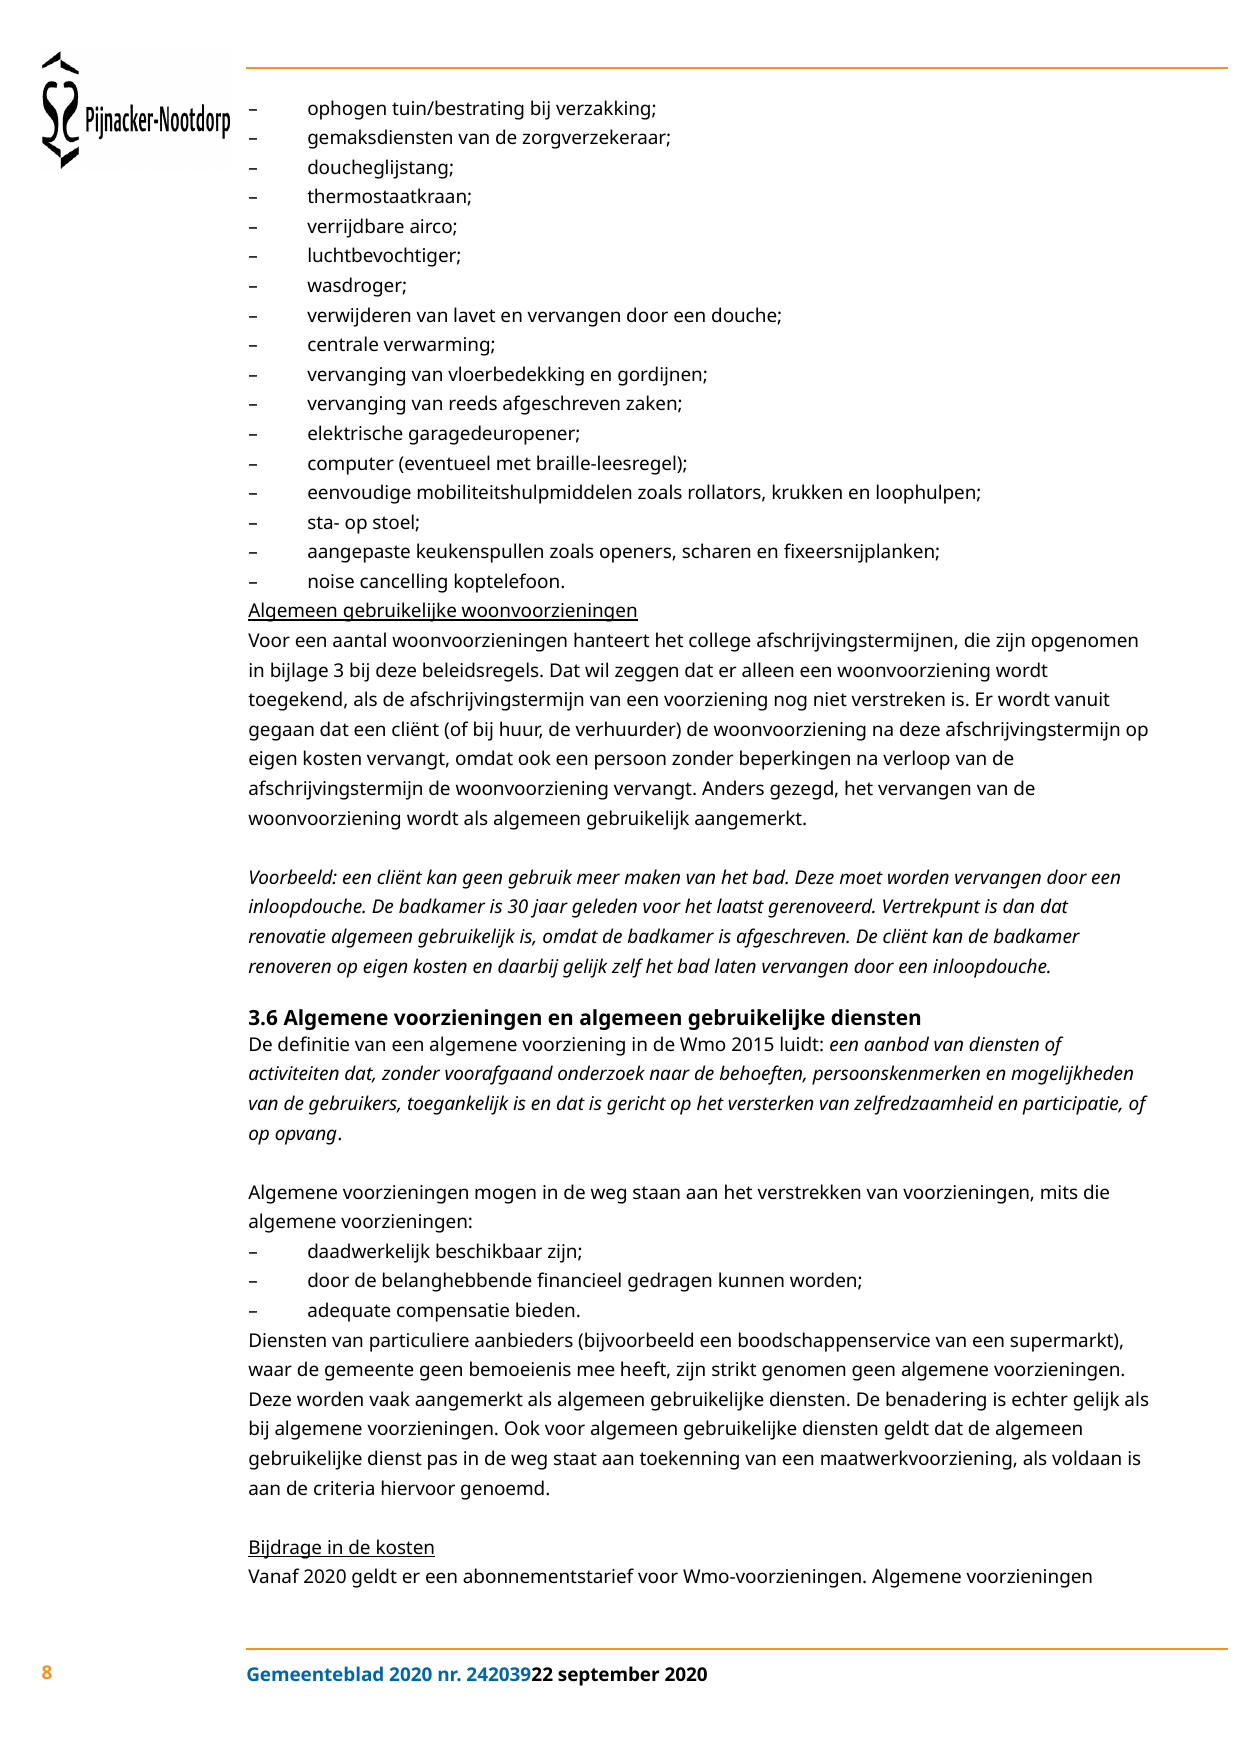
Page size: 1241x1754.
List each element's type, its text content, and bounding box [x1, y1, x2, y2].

list ophogen tuin/bestrating bij verzakking; [248, 95, 1152, 121]
text Diensten van particuliere aanbieders (bijvoorbeeld een boodschappenservice van een supermarkt), waar de gemeente geen bemoeienis mee heeft, zijn strikt genomen geen algemene voorzieningen. Deze worden vaak aangemerkt als algemeen gebruikelijke diensten. De benadering is echter gelijk als bij algemene voorzieningen. Ook voor algemeen gebruikelijke diensten geldt dat de algemeen gebruikelijke dienst pas in de weg staat aan toekenning van een maatwerkvoorziening, als voldaan is aan de criteria hiervoor genoemd. [248, 1327, 1152, 1501]
text Algemeen gebruikelijke woonvoorzieningen [248, 598, 1152, 623]
list adequate compensatie bieden. [248, 1297, 1152, 1323]
list luchtbevochtiger; [248, 243, 1152, 268]
text Voor een aantal woonvoorzieningen hanteert het college afschrijvingstermijnen, die zijn opgenomen in bijlage 3 bij deze beleidsregels. Dat wil zeggen dat er alleen een woonvoorziening wordt toegekend, als de afschrijvingstermijn van een voorziening nog niet verstreken is. Er wordt vanuit gegaan dat een cliënt (of bij huur, de verhuurder) de woonvoorziening na deze afschrijvingstermijn op eigen kosten vervangt, omdat ook een persoon zonder beperkingen na verloop van de afschrijvingstermijn de woonvoorziening vervangt. Anders gezegd, het vervangen van de woonvoorziening wordt als algemeen gebruikelijk aangemerkt. [248, 627, 1152, 831]
text Vanaf 2020 geldt er een abonnementstarief voor Wmo-voorzieningen. Algemene voorzieningen [248, 1563, 1152, 1589]
list daadwerkelijk beschikbaar zijn; [248, 1238, 1152, 1264]
list gemaksdiensten van de zorgverzekeraar; [248, 124, 1152, 150]
list centrale verwarming; [248, 331, 1152, 357]
text Algemene voorzieningen mogen in de weg staan aan het verstrekken van voorzieningen, mits die algemene voorzieningen: [248, 1179, 1152, 1234]
table_header Voorbeeld: een cliënt kan geen gebruik meer maken van het bad. Deze moet worden vervangen door een inloopdouche. De badkamer is 30 jaar geleden voor het laatst gerenoveerd. Vertrekpunt is dan dat renovatie algemeen gebruikelijk is, omdat de badkamer is afgeschreven. De cliënt kan de badkamer renoveren op eigen kosten en daarbij gelijk zelf het bad laten vervangen door een inloopdouche. [248, 864, 1152, 978]
list doucheglijstang; [248, 154, 1152, 180]
text 3.6 Algemene voorzieningen en algemeen gebruikelijke diensten [248, 1003, 1152, 1031]
list noise cancelling koptelefoon. [248, 568, 1152, 594]
list aangepaste keukenspullen zoals openers, scharen en fixeersnijplanken; [248, 538, 1152, 564]
list elektrische garagedeuropener; [248, 420, 1152, 446]
list computer (eventueel met braille-leesregel); [248, 450, 1152, 476]
list verrijdbare airco; [248, 213, 1152, 239]
list vervanging van vloerbedekking en gordijnen; [248, 361, 1152, 387]
text Bijdrage in de kosten [248, 1534, 1152, 1560]
list vervanging van reeds afgeschreven zaken; [248, 391, 1152, 416]
list thermostaatkraan; [248, 183, 1152, 209]
list eenvoudige mobiliteitshulpmiddelen zoals rollators, krukken en loophulpen; [248, 479, 1152, 505]
list sta- op stoel; [248, 509, 1152, 535]
list wasdroger; [248, 272, 1152, 298]
list verwijderen van lavet en vervangen door een douche; [248, 302, 1152, 328]
picture [41, 47, 231, 172]
text De definitie van een algemene voorziening in de Wmo 2015 luidt: een aanbod van diensten of activiteiten dat, zonder voorafgaand onderzoek naar de behoeften, persoonskenmerken en mogelijkheden van de gebruikers, toegankelijk is en dat is gericht op het versterken van zelfredzaamheid en participatie, of op opvang. [248, 1031, 1152, 1146]
list door de belanghebbende financieel gedragen kunnen worden; [248, 1268, 1152, 1293]
